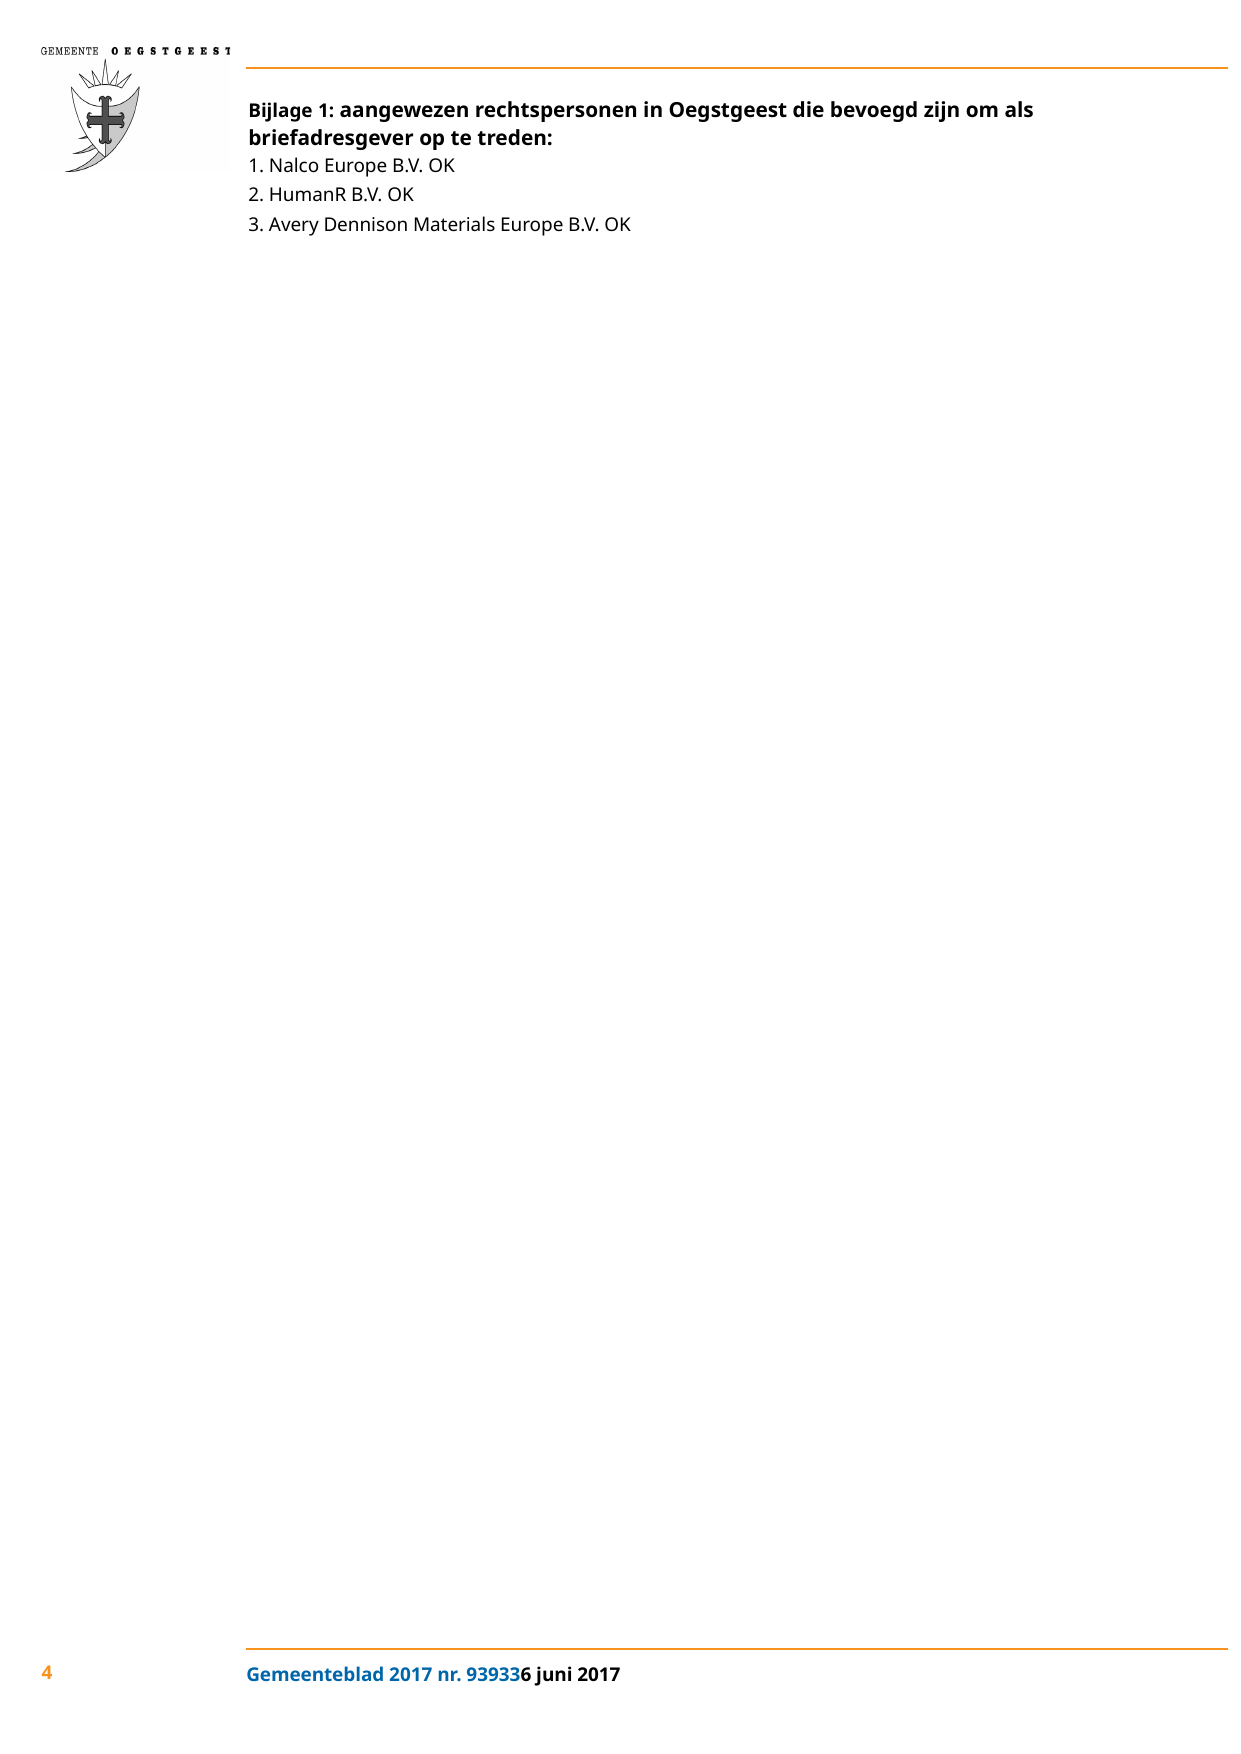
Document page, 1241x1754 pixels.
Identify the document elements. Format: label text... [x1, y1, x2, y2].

text 1. Nalco Europe B.V. OK [248, 152, 1152, 177]
text Bijlage 1: aangewezen rechtspersonen in Oegstgeest die bevoegd zijn om als briefadresgever op te treden: [248, 95, 1152, 152]
picture [41, 47, 231, 172]
text 3. Avery Dennison Materials Europe B.V. OK [248, 211, 1152, 237]
text 2. HumanR B.V. OK [248, 181, 1152, 207]
